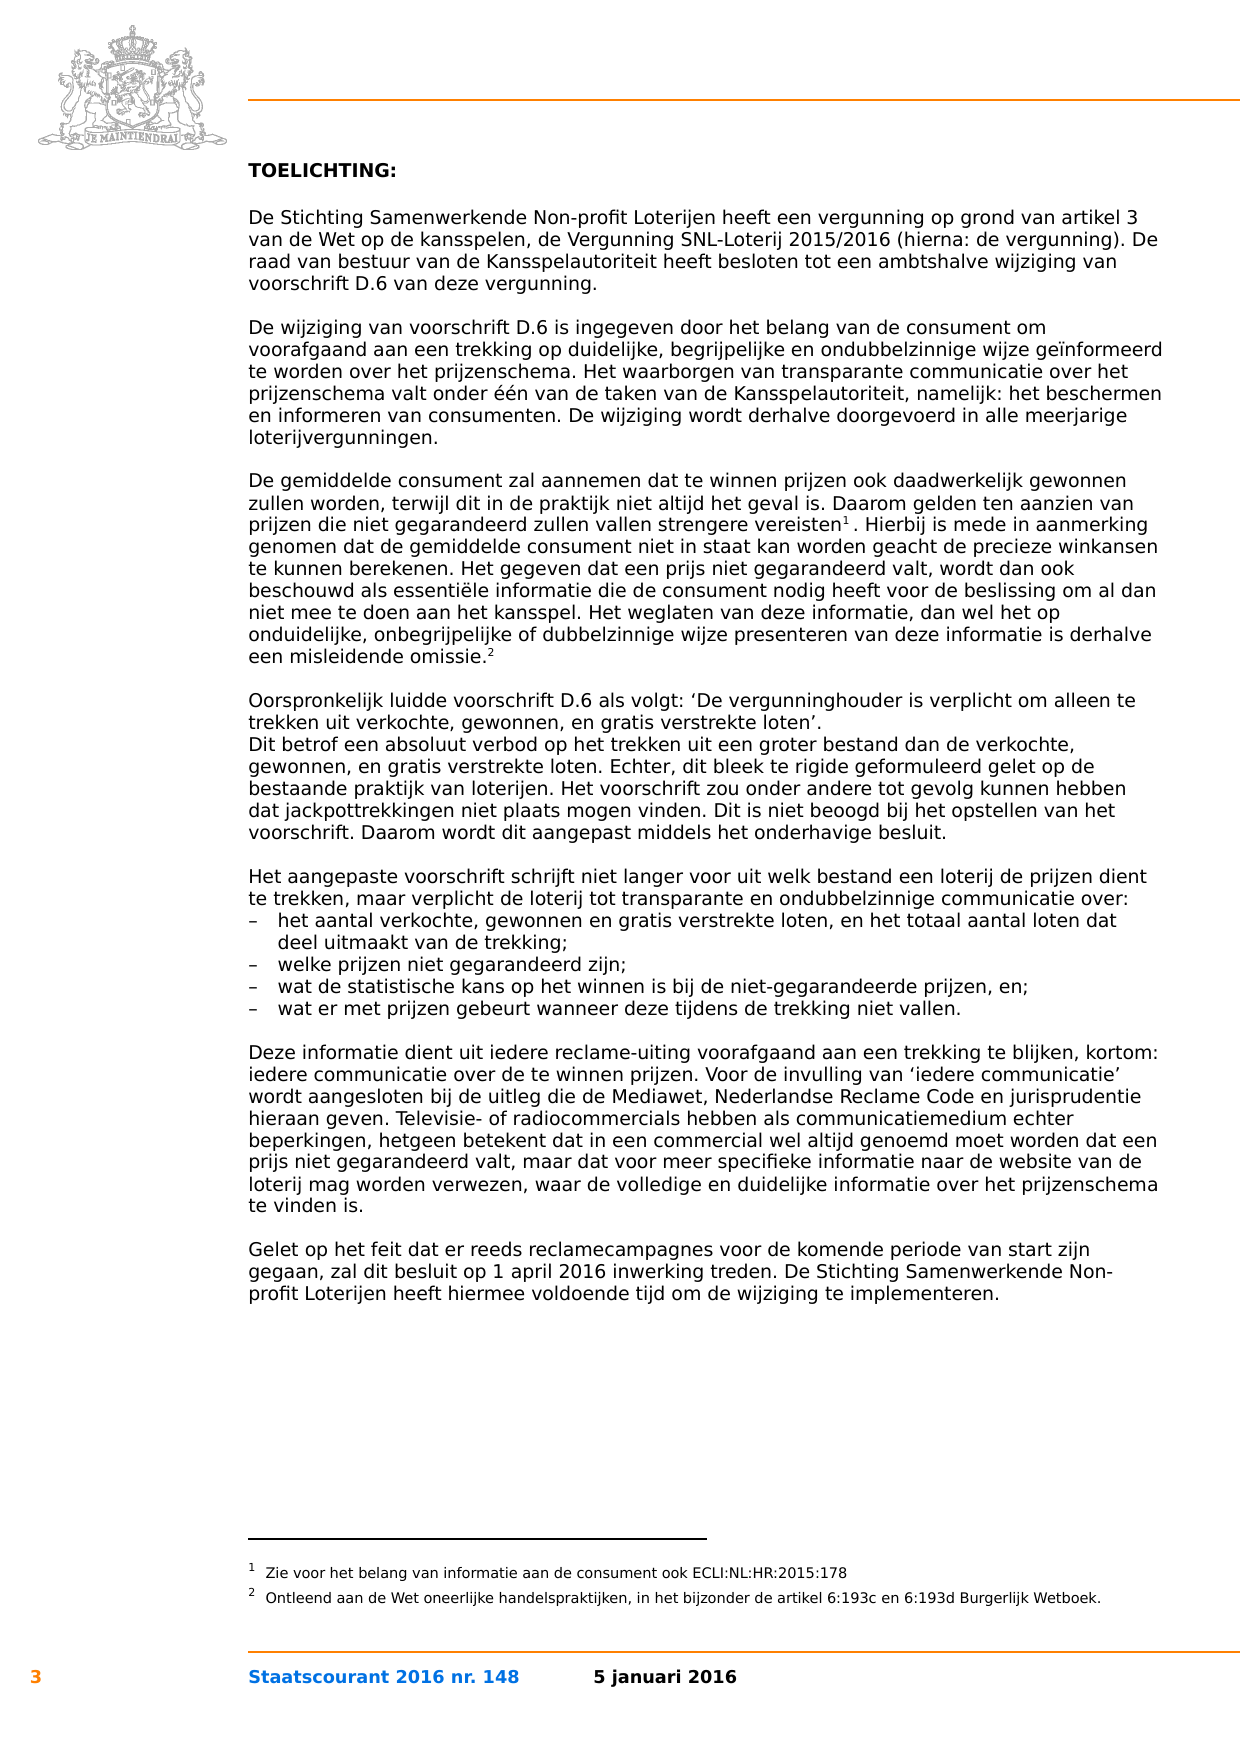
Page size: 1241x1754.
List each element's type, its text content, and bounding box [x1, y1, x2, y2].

text Oorspronkelijk luidde voorschrift D.6 als volgt: ‘De vergunninghouder is verplicht om alleen te trekken uit verkochte, gewonnen, en gratis verstrekte loten’. [248, 690, 1163, 734]
text De gemiddelde consument zal aannemen dat te winnen prijzen ook daadwerkelijk gewonnen zullen worden, terwijl dit in de praktijk niet altijd het geval is. Daarom gelden ten aanzien van prijzen die niet gegarandeerd zullen vallen strengere vereisten. Hierbij is mede in aanmerking genomen dat de gemiddelde consument niet in staat kan worden geacht de precieze winkansen te kunnen berekenen. Het gegeven dat een prijs niet gegarandeerd valt, wordt dan ook beschouwd als essentiële informatie die de consument nodig heeft voor de beslissing om al dan niet mee te doen aan het kansspel. Het weglaten van deze informatie, dan wel het op onduidelijke, onbegrijpelijke of dubbelzinnige wijze presenteren van deze informatie is derhalve een misleidende omissie. [248, 470, 1163, 668]
text – wat er met prijzen gebeurt wanneer deze tijdens de trekking niet vallen. [248, 998, 1163, 1020]
text – wat de statistische kans op het winnen is bij de niet-gegarandeerde prijzen, en; [248, 976, 1163, 998]
picture [38, 25, 227, 150]
text De Stichting Samenwerkende Non-profit Loterijen heeft een vergunning op grond van artikel 3 van de Wet op de kansspelen, de Vergunning SNL-Loterij 2015/2016 (hierna: de vergunning). De raad van bestuur van de Kansspelautoriteit heeft besloten tot een ambtshalve wijziging van voorschrift D.6 van deze vergunning. [248, 207, 1163, 295]
text De wijziging van voorschrift D.6 is ingegeven door het belang van de consument om voorafgaand aan een trekking op duidelijke, begrijpelijke en ondubbelzinnige wijze geïnformeerd te worden over het prijzenschema. Het waarborgen van transparante communicatie over het prijzenschema valt onder één van de taken van de Kansspelautoriteit, namelijk: het beschermen en informeren van consumenten. De wijziging wordt derhalve doorgevoerd in alle meerjarige loterijvergunningen. [248, 317, 1163, 448]
text – welke prijzen niet gegarandeerd zijn; [248, 954, 1163, 976]
text Gelet op het feit dat er reeds reclamecampagnes voor de komende periode van start zijn gegaan, zal dit besluit op 1 april 2016 inwerking treden. De Stichting Samenwerkende Non-profit Loterijen heeft hiermee voldoende tijd om de wijziging te implementeren. [248, 1239, 1163, 1305]
text – het aantal verkochte, gewonnen en gratis verstrekte loten, en het totaal aantal loten dat deel uitmaakt van de trekking; [248, 910, 1163, 954]
subtitle TOELICHTING: [248, 160, 1163, 182]
text Deze informatie dient uit iedere reclame-uiting voorafgaand aan een trekking te blijken, kortom: iedere communicatie over de te winnen prijzen. Voor de invulling van ‘iedere communicatie’ wordt aangesloten bij de uitleg die de Mediawet, Nederlandse Reclame Code en jurisprudentie hieraan geven. Televisie- of radiocommercials hebben als communicatiemedium echter beperkingen, hetgeen betekent dat in een commercial wel altijd genoemd moet worden dat een prijs niet gegarandeerd valt, maar dat voor meer specifieke informatie naar de website van de loterij mag worden verwezen, waar de volledige en duidelijke informatie over het prijzenschema te vinden is. [248, 1042, 1163, 1217]
text Dit betrof een absoluut verbod op het trekken uit een groter bestand dan de verkochte, gewonnen, en gratis verstrekte loten. Echter, dit bleek te rigide geformuleerd gelet op de bestaande praktijk van loterijen. Het voorschrift zou onder andere tot gevolg kunnen hebben dat jackpottrekkingen niet plaats mogen vinden. Dit is niet beoogd bij het opstellen van het voorschrift. Daarom wordt dit aangepast middels het onderhavige besluit. [248, 734, 1163, 844]
text Ontleend aan de Wet oneerlijke handelspraktijken, in het bijzonder de artikel 6:193c en 6:193d Burgerlijk Wetboek. [248, 1586, 1163, 1608]
text Het aangepaste voorschrift schrijft niet langer voor uit welk bestand een loterij de prijzen dient te trekken, maar verplicht de loterij tot transparante en ondubbelzinnige communicatie over: [248, 866, 1163, 910]
text Zie voor het belang van informatie aan de consument ook ECLI:NL:HR:2015:178 [248, 1561, 1163, 1583]
